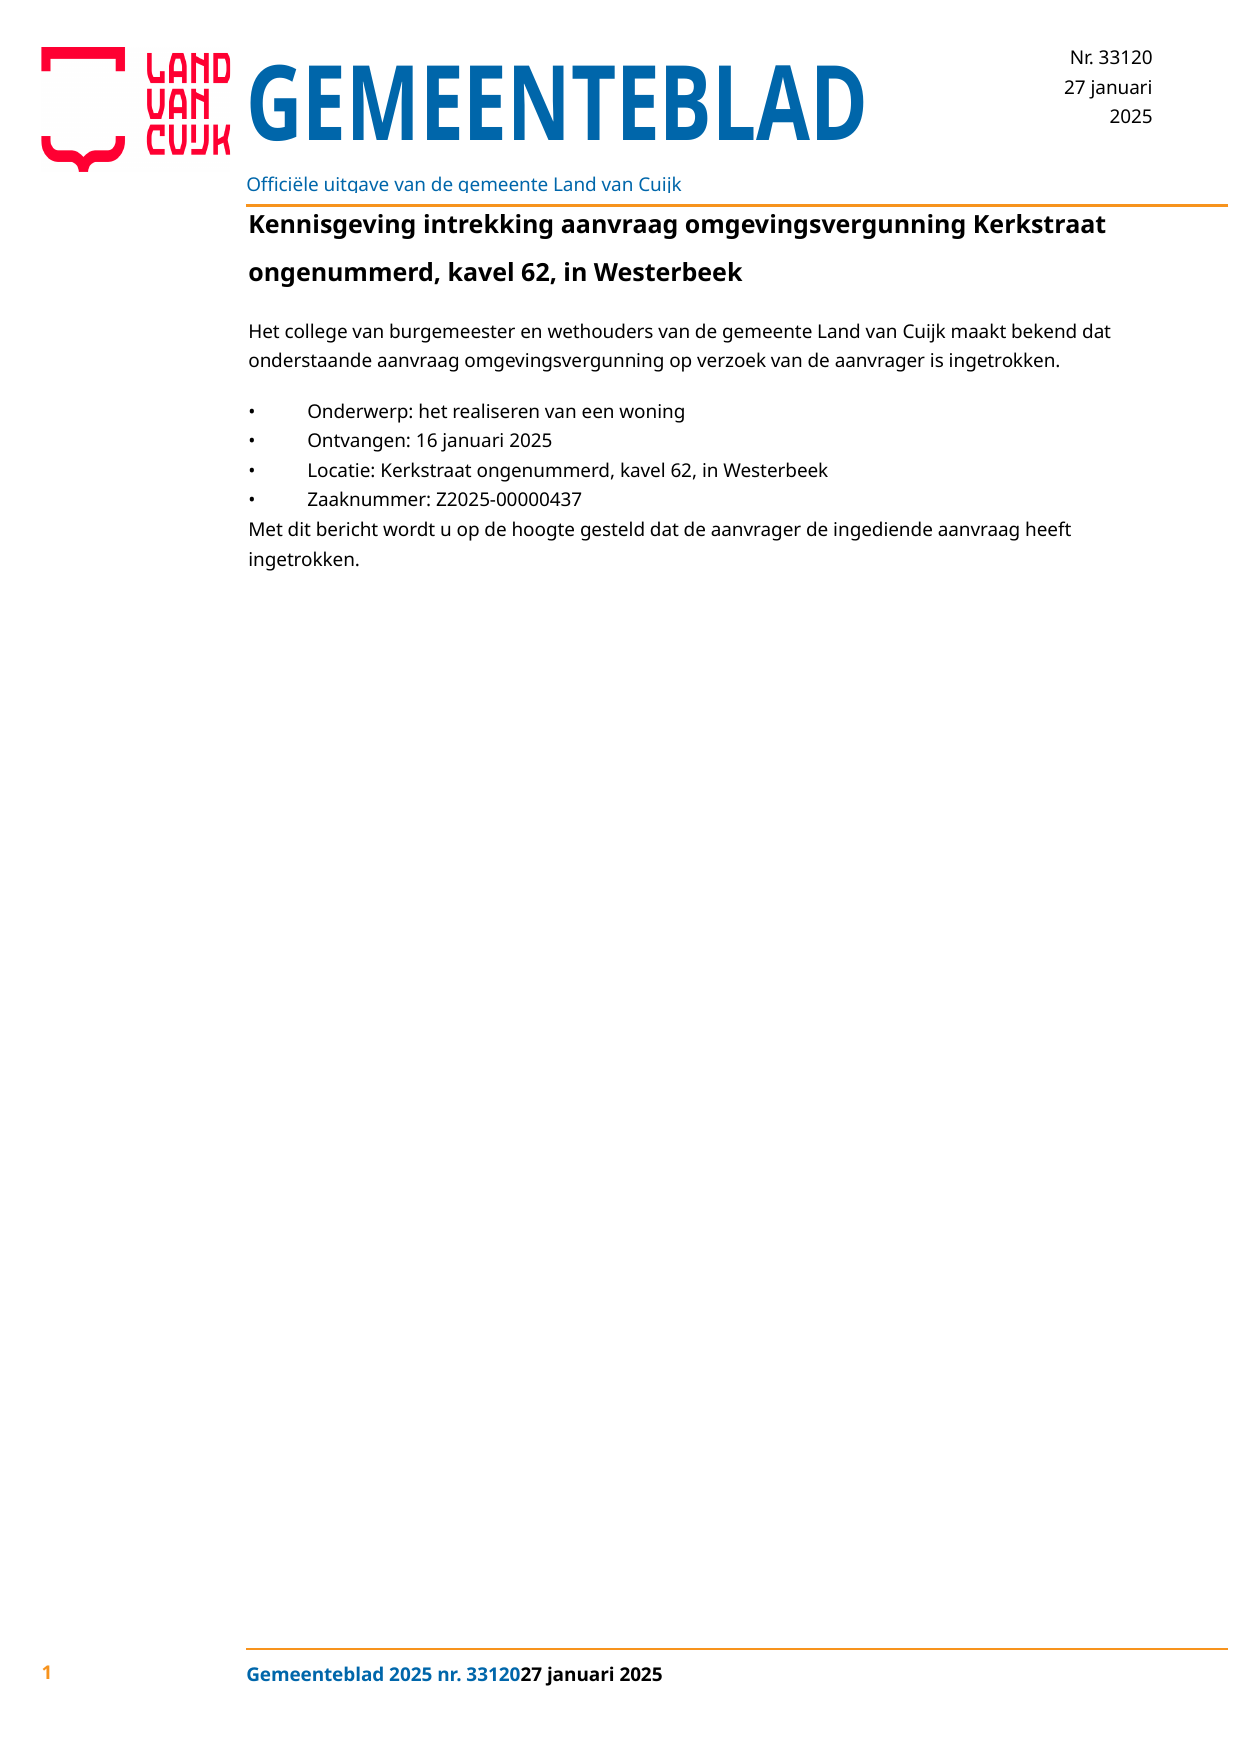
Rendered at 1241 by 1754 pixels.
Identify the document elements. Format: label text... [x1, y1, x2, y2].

list Locatie: Kerkstraat ongenummerd, kavel 62, in Westerbeek [248, 457, 1152, 483]
list Zaaknummer: Z2025-00000437 [248, 487, 1152, 512]
text Kennisgeving intrekking aanvraag omgevingsvergunning Kerkstraat ongenummerd, kavel 62, in Westerbeek [248, 207, 1152, 288]
picture [41, 47, 231, 172]
text Het college van burgemeester en wethouders van de gemeente Land van Cuijk maakt bekend dat onderstaande aanvraag omgevingsvergunning op verzoek van de aanvrager is ingetrokken. [248, 318, 1152, 373]
list Ontvangen: 16 januari 2025 [248, 427, 1152, 453]
text Met dit bericht wordt u op de hoogte gesteld dat de aanvrager de ingediende aanvraag heeft ingetrokken. [248, 516, 1152, 572]
list Onderwerp: het realiseren van een woning [248, 398, 1152, 424]
